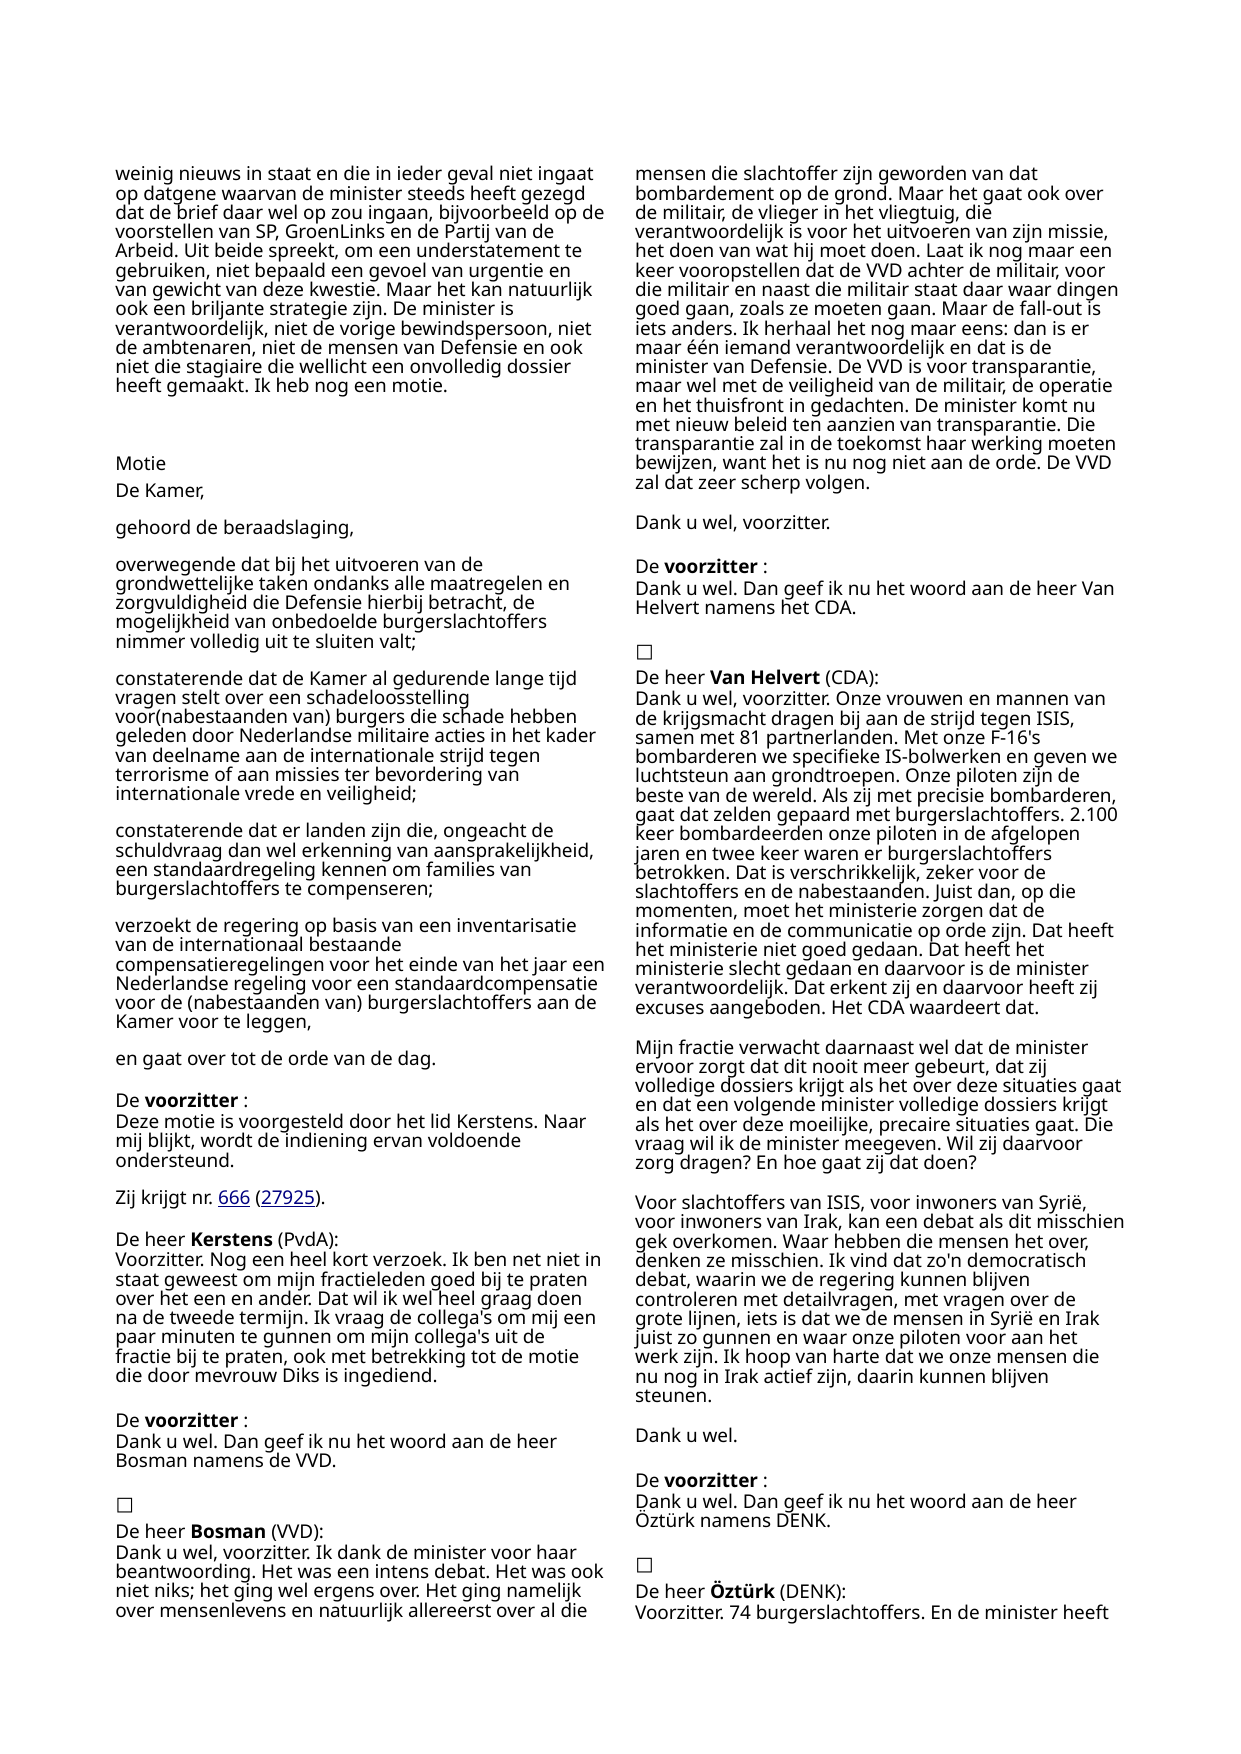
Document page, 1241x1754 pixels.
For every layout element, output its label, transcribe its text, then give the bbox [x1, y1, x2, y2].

text De voorzitter : [635, 554, 1125, 579]
text mensen die slachtoffer zijn geworden van dat bombardement op de grond. Maar het gaat ook over de militair, de vlieger in het vliegtuig, die verantwoordelijk is voor het uitvoeren van zijn missie, het doen van wat hij moet doen. Laat ik nog maar een keer vooropstellen dat de VVD achter de militair, voor die militair en naast die militair staat daar waar dingen goed gaan, zoals ze moeten gaan. Maar de fall-out is iets anders. Ik herhaal het nog maar eens: dan is er maar één iemand verantwoordelijk en dat is de minister van Defensie. De VVD is voor transparantie, maar wel met de veiligheid van de militair, de operatie en het thuisfront in gedachten. De minister komt nu met nieuw beleid ten aanzien van transparantie. Die transparantie zal in de toekomst haar werking moeten bewijzen, want het is nu nog niet aan de orde. De VVD zal dat zeer scherp volgen. [635, 165, 1125, 493]
text Dank u wel. [635, 1427, 1125, 1446]
text Dank u wel, voorzitter. Onze vrouwen en mannen van de krijgsmacht dragen bij aan de strijd tegen ISIS, samen met 81 partnerlanden. Met onze F-16's bombarderen we specifieke IS-bolwerken en geven we luchtsteun aan grondtroepen. Onze piloten zijn de beste van de wereld. Als zij met precisie bombarderen, gaat dat zelden gepaard met burgerslachtoffers. 2.100 keer bombardeerden onze piloten in de afgelopen jaren en twee keer waren er burgerslachtoffers betrokken. Dat is verschrikkelijk, zeker voor de slachtoffers en de nabestaanden. Juist dan, op die momenten, moet het ministerie zorgen dat de informatie en de communicatie op orde zijn. Dat heeft het ministerie niet goed gedaan. Dat heeft het ministerie slecht gedaan en daarvoor is de minister verantwoordelijk. Dat erkent zij en daarvoor heeft zij excuses aangeboden. Het CDA waardeert dat. [635, 690, 1125, 1018]
text Dank u wel. Dan geef ik nu het woord aan de heer Van Helvert namens het CDA. [635, 579, 1125, 618]
text De voorzitter : [115, 1087, 605, 1113]
text verzoekt de regering op basis van een inventarisatie van de internationaal bestaande compensatieregelingen voor het einde van het jaar een Nederlandse regeling voor een standaardcompensatie voor de (nabestaanden van) burgerslachtoffers aan de Kamer voor te leggen, [115, 917, 605, 1033]
text De Kamer, [115, 482, 605, 501]
text Voor slachtoffers van ISIS, voor inwoners van Syrië, voor inwoners van Irak, kan een debat als dit misschien gek overkomen. Waar hebben die mensen het over, denken ze misschien. Ik vind dat zo'n democratisch debat, waarin we de regering kunnen blijven controleren met detailvragen, met vragen over de grote lijnen, iets is dat we de mensen in Syrië en Irak juist zo gunnen en waar onze piloten voor aan het werk zijn. Ik hoop van harte dat we onze mensen die nu nog in Irak actief zijn, daarin kunnen blijven steunen. [635, 1194, 1125, 1406]
text Zij krijgt nr. 666 (27925). [115, 1189, 605, 1208]
text De voorzitter : [635, 1467, 1125, 1493]
text en gaat over tot de orde van de dag. [115, 1050, 605, 1070]
text Motie [115, 450, 605, 476]
text Dank u wel, voorzitter. Ik dank de minister voor haar beantwoording. Het was een intens debat. Het was ook niet niks; het ging wel ergens over. Het ging namelijk over mensenlevens en natuurlijk allereerst over al die [115, 1544, 605, 1621]
text De heer Bosman (VVD): [115, 1518, 605, 1544]
text Voorzitter. Nog een heel kort verzoek. Ik ben net niet in staat geweest om mijn fractieleden goed bij te praten over het een en ander. Dat wil ik wel heel graag doen na de tweede termijn. Ik vraag de collega's om mij een paar minuten te gunnen om mijn collega's uit de fractie bij te praten, ook met betrekking tot de motie die door mevrouw Diks is ingediend. [115, 1251, 605, 1386]
text ⬜ [635, 1552, 1125, 1578]
text Dank u wel. Dan geef ik nu het woord aan de heer Bosman namens de VVD. [115, 1433, 605, 1471]
text De voorzitter : [115, 1407, 605, 1433]
text Deze motie is voorgesteld door het lid Kerstens. Naar mij blijkt, wordt de indiening ervan voldoende ondersteund. [115, 1113, 605, 1171]
text ⬜ [635, 639, 1125, 664]
text Voorzitter. 74 burgerslachtoffers. En de minister heeft [635, 1604, 1125, 1623]
text overwegende dat bij het uitvoeren van de grondwettelijke taken ondanks alle maatregelen en zorgvuldigheid die Defensie hierbij betracht, de mogelijkheid van onbedoelde burgerslachtoffers nimmer volledig uit te sluiten valt; [115, 556, 605, 652]
text weinig nieuws in staat en die in ieder geval niet ingaat op datgene waarvan de minister steeds heeft gezegd dat de brief daar wel op zou ingaan, bijvoorbeeld op de voorstellen van SP, GroenLinks en de Partij van de Arbeid. Uit beide spreekt, om een understatement te gebruiken, niet bepaald een gevoel van urgentie en van gewicht van deze kwestie. Maar het kan natuurlijk ook een briljante strategie zijn. De minister is verantwoordelijk, niet de vorige bewindspersoon, niet de ambtenaren, niet de mensen van Defensie en ook niet die stagiaire die wellicht een onvolledig dossier heeft gemaakt. Ik heb nog een motie. [115, 165, 605, 397]
text Dank u wel, voorzitter. [635, 514, 1125, 533]
text constaterende dat de Kamer al gedurende lange tijd vragen stelt over een schadeloosstelling voor(nabestaanden van) burgers die schade hebben geleden door Nederlandse militaire acties in het kader van deelname aan de internationale strijd tegen terrorisme of aan missies ter bevordering van internationale vrede en veiligheid; [115, 670, 605, 804]
text Dank u wel. Dan geef ik nu het woord aan de heer Öztürk namens DENK. [635, 1493, 1125, 1531]
text De heer Kerstens (PvdA): [115, 1226, 605, 1251]
text ⬜ [115, 1492, 605, 1518]
text gehoord de beraadslaging, [115, 519, 605, 538]
text constaterende dat er landen zijn die, ongeacht de schuldvraag dan wel erkenning van aansprakelijkheid, een standaardregeling kennen om families van burgerslachtoffers te compenseren; [115, 822, 605, 899]
text Mijn fractie verwacht daarnaast wel dat de minister ervoor zorgt dat dit nooit meer gebeurt, dat zij volledige dossiers krijgt als het over deze situaties gaat en dat een volgende minister volledige dossiers krijgt als het over deze moeilijke, precaire situaties gaat. Die vraag wil ik de minister meegeven. Wil zij daarvoor zorg dragen? En hoe gaat zij dat doen? [635, 1039, 1125, 1173]
text De heer Öztürk (DENK): [635, 1578, 1125, 1604]
text De heer Van Helvert (CDA): [635, 664, 1125, 690]
